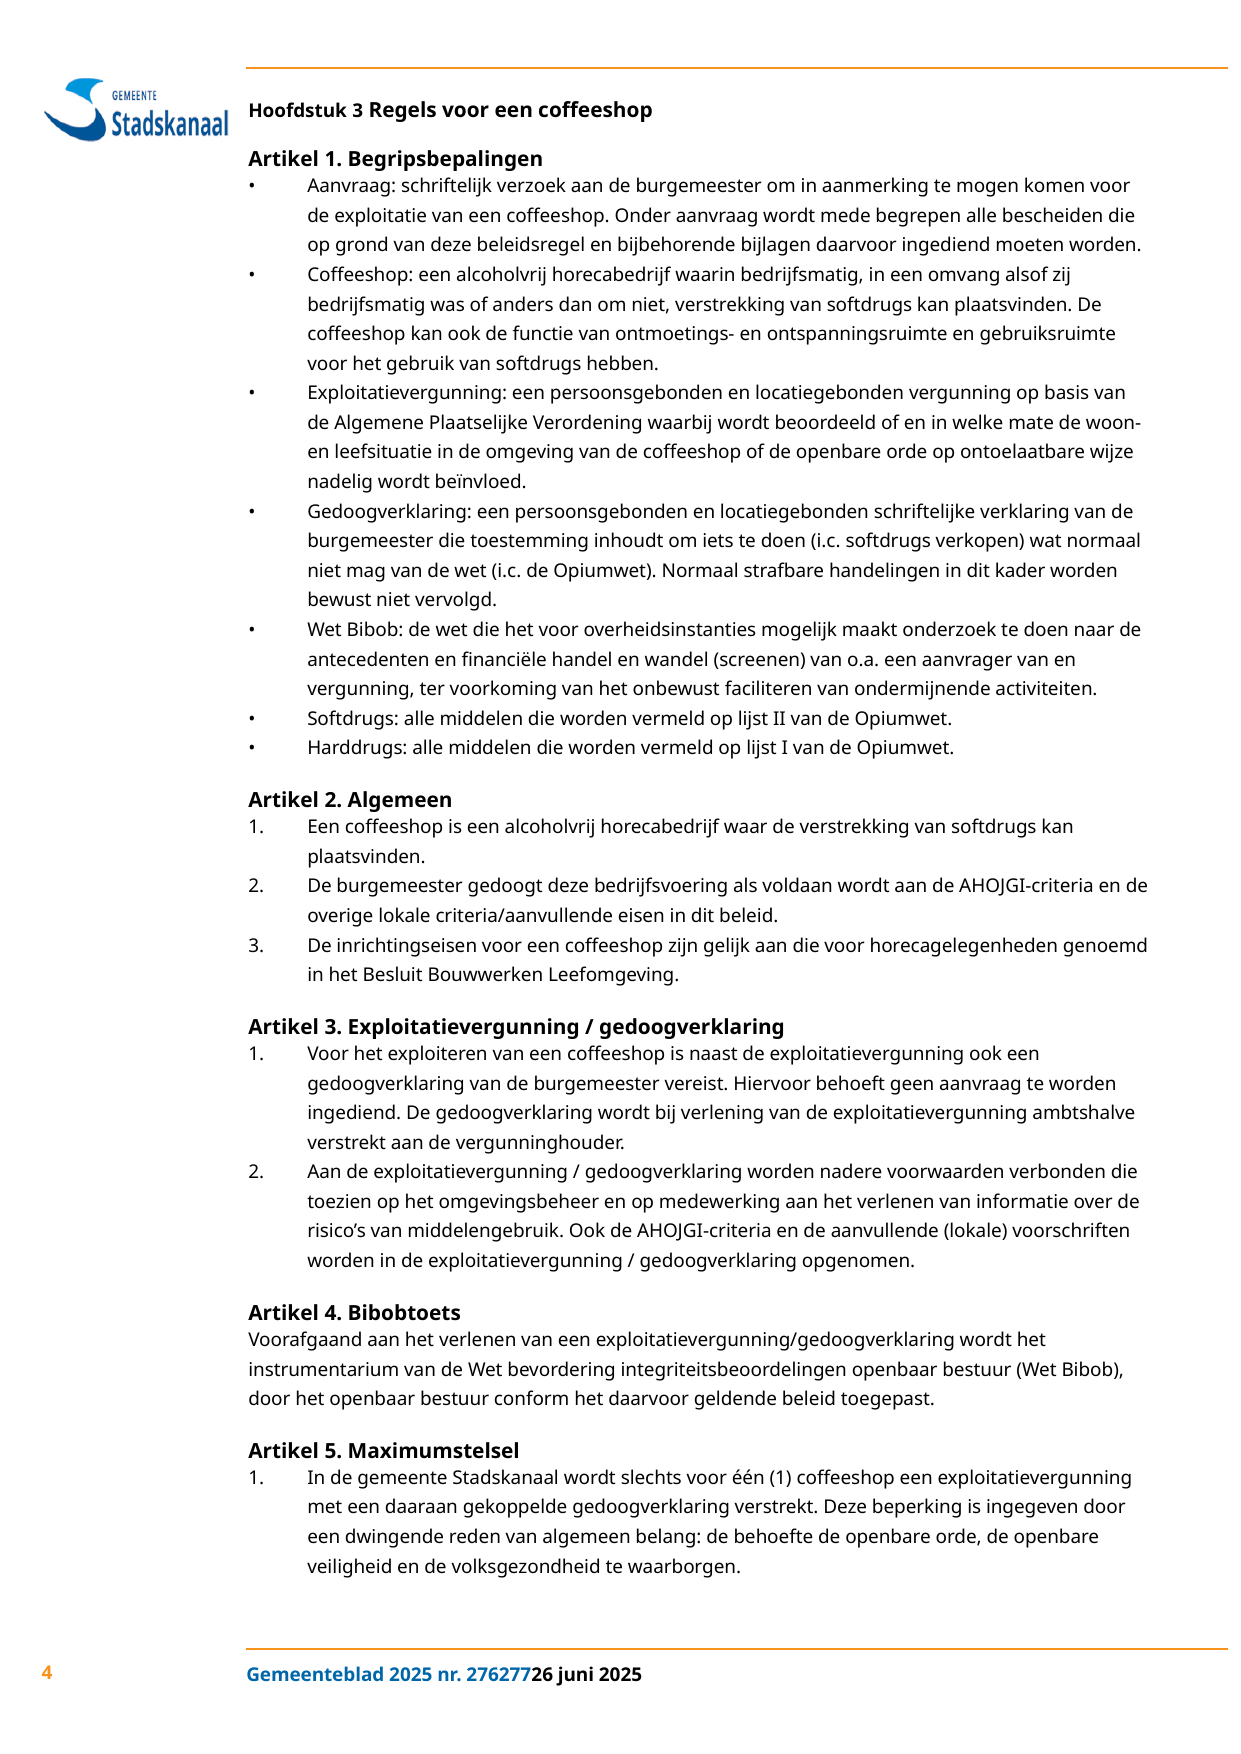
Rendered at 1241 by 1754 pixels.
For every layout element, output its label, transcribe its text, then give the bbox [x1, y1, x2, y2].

list Harddrugs: alle middelen die worden vermeld op lijst I van de Opiumwet. [248, 734, 1152, 760]
list Voor het exploiteren van een coffeeshop is naast de exploitatievergunning ook een gedoogverklaring van de burgemeester vereist. Hiervoor behoeft geen aanvraag te worden ingediend. De gedoogverklaring wordt bij verlening van de exploitatievergunning ambtshalve verstrekt aan de vergunninghouder. [248, 1040, 1152, 1155]
list Aan de exploitatievergunning / gedoogverklaring worden nadere voorwaarden verbonden die toezien op het omgevingsbeheer en op medewerking aan het verlenen van informatie over de risico’s van middelengebruik. Ook de AHOJGI-criteria en de aanvullende (lokale) voorschriften worden in de exploitatievergunning / gedoogverklaring opgenomen. [248, 1158, 1152, 1273]
list De burgemeester gedoogt deze bedrijfsvoering als voldaan wordt aan de AHOJGI-criteria en de overige lokale criteria/aanvullende eisen in dit beleid. [248, 873, 1152, 928]
text Artikel 5. Maximumstelsel [248, 1436, 1152, 1464]
list Wet Bibob: de wet die het voor overheidsinstanties mogelijk maakt onderzoek te doen naar de antecedenten en financiële handel en wandel (screenen) van o.a. een aanvrager van en vergunning, ter voorkoming van het onbewust faciliteren van ondermijnende activiteiten. [248, 616, 1152, 701]
list Softdrugs: alle middelen die worden vermeld op lijst II van de Opiumwet. [248, 705, 1152, 731]
text Artikel 4. Bibobtoets [248, 1298, 1152, 1326]
text Voorafgaand aan het verlenen van een exploitatievergunning/gedoogverklaring wordt het instrumentarium van de Wet bevordering integriteitsbeoordelingen openbaar bestuur (Wet Bibob), door het openbaar bestuur conform het daarvoor geldende beleid toegepast. [248, 1326, 1152, 1411]
list Coffeeshop: een alcoholvrij horecabedrijf waarin bedrijfsmatig, in een omvang alsof zij bedrijfsmatig was of anders dan om niet, verstrekking van softdrugs kan plaatsvinden. De coffeeshop kan ook de functie van ontmoetings- en ontspanningsruimte en gebruiksruimte voor het gebruik van softdrugs hebben. [248, 261, 1152, 376]
list In de gemeente Stadskanaal wordt slechts voor één (1) coffeeshop een exploitatievergunning met een daaraan gekoppelde gedoogverklaring verstrekt. Deze beperking is ingegeven door een dwingende reden van algemeen belang: de behoefte de openbare orde, de openbare veiligheid en de volksgezondheid te waarborgen. [248, 1464, 1152, 1579]
list De inrichtingseisen voor een coffeeshop zijn gelijk aan die voor horecagelegenheden genoemd in het Besluit Bouwwerken Leefomgeving. [248, 932, 1152, 987]
text Artikel 3. Exploitatievergunning / gedoogverklaring [248, 1012, 1152, 1040]
list Een coffeeshop is een alcoholvrij horecabedrijf waar de verstrekking van softdrugs kan plaatsvinden. [248, 813, 1152, 869]
list Aanvraag: schriftelijk verzoek aan de burgemeester om in aanmerking te mogen komen voor de exploitatie van een coffeeshop. Onder aanvraag wordt mede begrepen alle bescheiden die op grond van deze beleidsregel en bijbehorende bijlagen daarvoor ingediend moeten worden. [248, 172, 1152, 257]
text Hoofdstuk 3 Regels voor een coffeeshop [248, 95, 1152, 123]
list Exploitatievergunning: een persoonsgebonden en locatiegebonden vergunning op basis van de Algemene Plaatselijke Verordening waarbij wordt beoordeeld of en in welke mate de woon- en leefsituatie in de omgeving van de coffeeshop of de openbare orde op ontoelaatbare wijze nadelig wordt beïnvloed. [248, 379, 1152, 494]
text Artikel 2. Algemeen [248, 785, 1152, 813]
list Gedoogverklaring: een persoonsgebonden en locatiegebonden schriftelijke verklaring van de burgemeester die toestemming inhoudt om iets te doen (i.c. softdrugs verkopen) wat normaal niet mag van de wet (i.c. de Opiumwet). Normaal strafbare handelingen in dit kader worden bewust niet vervolgd. [248, 498, 1152, 612]
text Artikel 1. Begripsbepalingen [248, 144, 1152, 172]
picture [41, 47, 231, 172]
